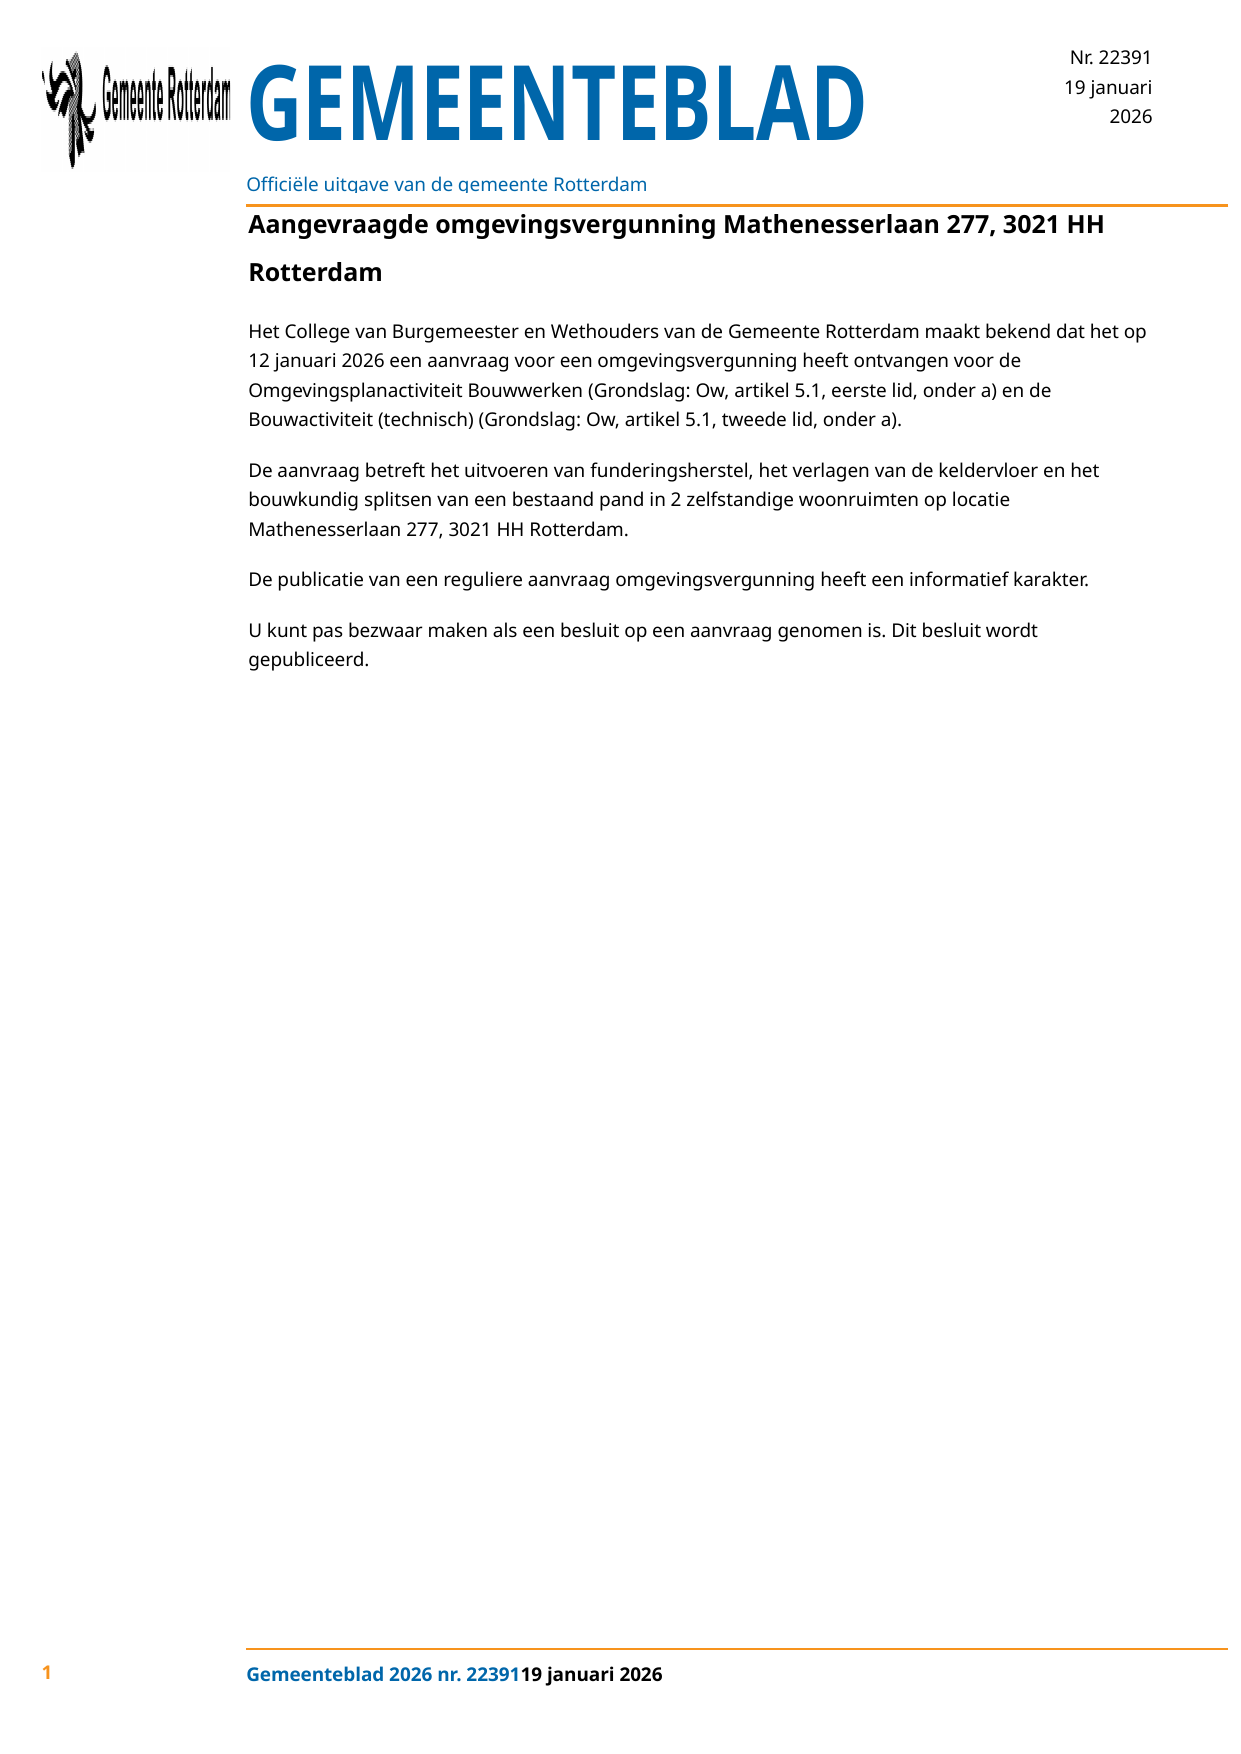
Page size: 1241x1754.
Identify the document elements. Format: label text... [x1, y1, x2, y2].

text Aangevraagde omgevingsvergunning Mathenesserlaan 277, 3021 HH Rotterdam [248, 207, 1152, 288]
text Het College van Burgemeester en Wethouders van de Gemeente Rotterdam maakt bekend dat het op 12 januari 2026 een aanvraag voor een omgevingsvergunning heeft ontvangen voor de Omgevingsplanactiviteit Bouwwerken (Grondslag: Ow, artikel 5.1, eerste lid, onder a) en de Bouwactiviteit (technisch) (Grondslag: Ow, artikel 5.1, tweede lid, onder a). [248, 318, 1152, 432]
text De aanvraag betreft het uitvoeren van funderingsherstel, het verlagen van de keldervloer en het bouwkundig splitsen van een bestaand pand in 2 zelfstandige woonruimten op locatie Mathenesserlaan 277, 3021 HH Rotterdam. [248, 457, 1152, 542]
text De publicatie van een reguliere aanvraag omgevingsvergunning heeft een informatief karakter. [248, 567, 1152, 592]
text U kunt pas bezwaar maken als een besluit op een aanvraag genomen is. Dit besluit wordt gepubliceerd. [248, 617, 1152, 672]
picture [41, 47, 231, 172]
